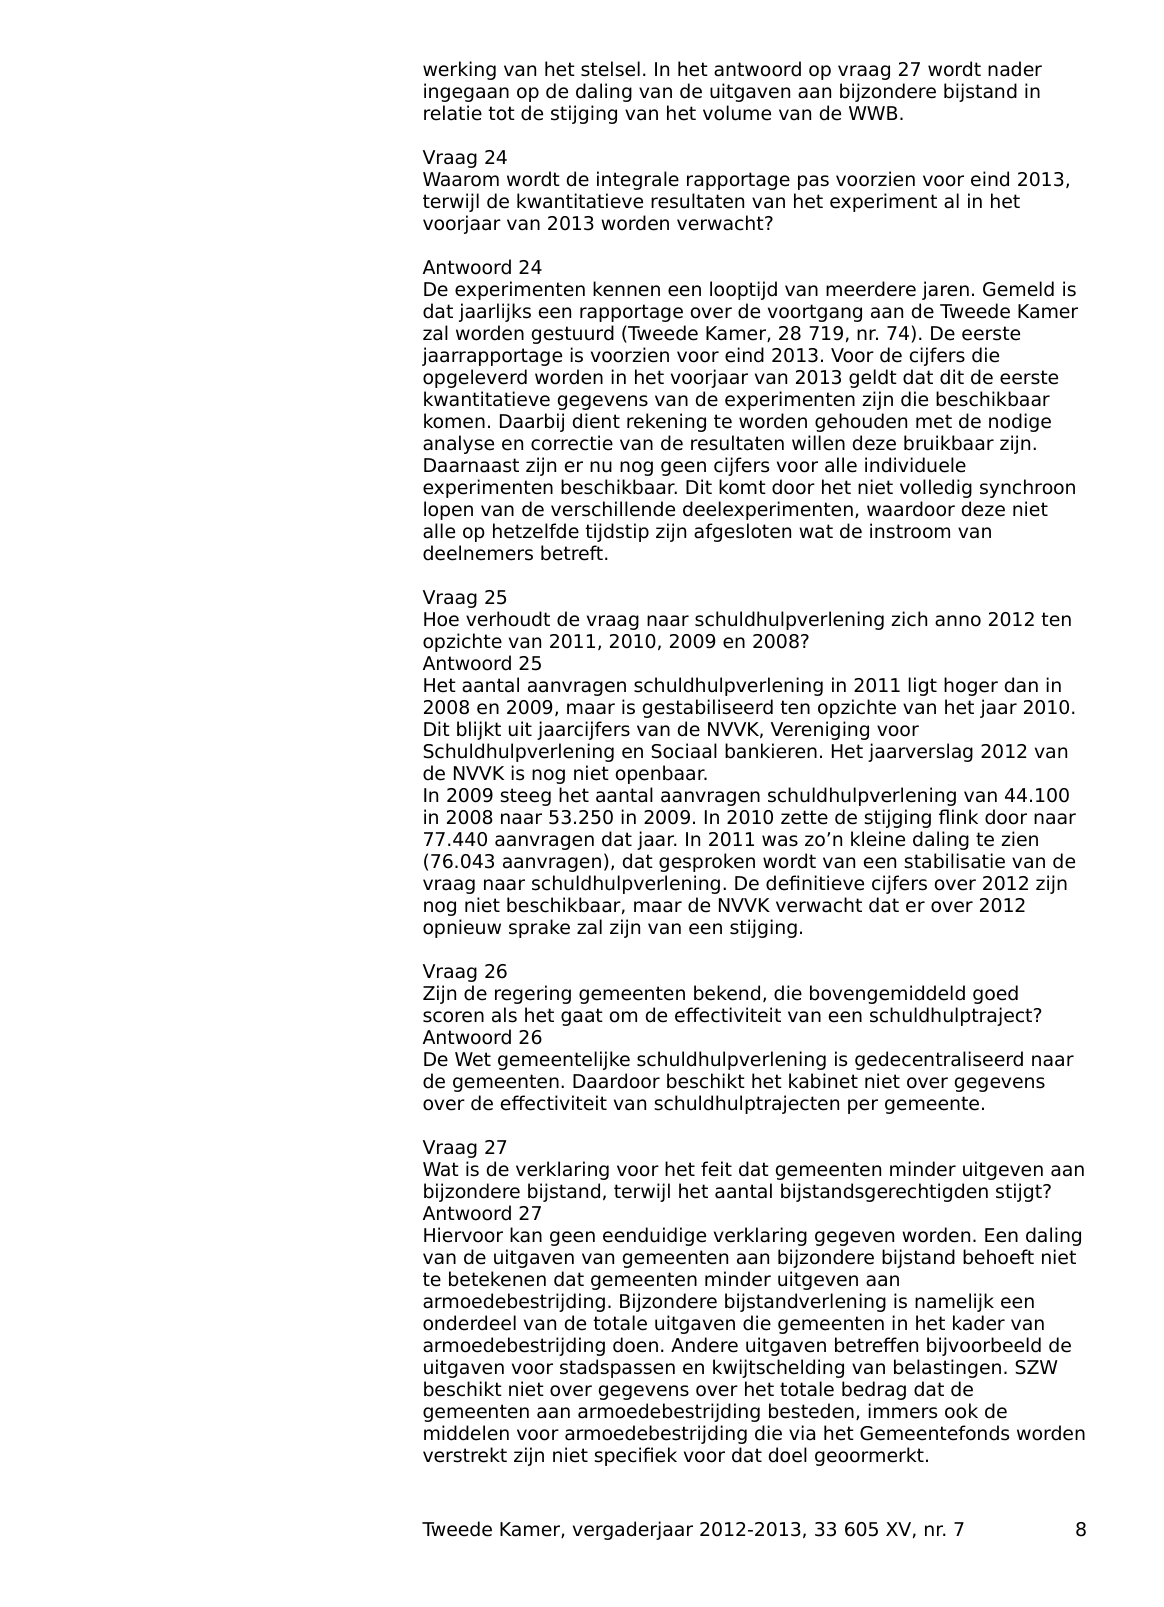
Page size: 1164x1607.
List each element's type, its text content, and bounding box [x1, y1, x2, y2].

text De experimenten kennen een looptijd van meerdere jaren. Gemeld is dat jaarlijks een rapportage over de voortgang aan de Tweede Kamer zal worden gestuurd (Tweede Kamer, 28 719, nr. 74). De eerste jaarrapportage is voorzien voor eind 2013. Voor de cijfers die opgeleverd worden in het voorjaar van 2013 geldt dat dit de eerste kwantitatieve gegevens van de experimenten zijn die beschikbaar komen. Daarbij dient rekening te worden gehouden met de nodige analyse en correctie van de resultaten willen deze bruikbaar zijn. Daarnaast zijn er nu nog geen cijfers voor alle individuele experimenten beschikbaar. Dit komt door het niet volledig synchroon lopen van de verschillende deelexperimenten, waardoor deze niet alle op hetzelfde tijdstip zijn afgesloten wat de instroom van deelnemers betreft. [422, 279, 1087, 565]
text Antwoord 27 [422, 1203, 1087, 1225]
text Antwoord 25 [422, 653, 1087, 675]
text Zijn de regering gemeenten bekend, die bovengemiddeld goed scoren als het gaat om de effectiviteit van een schuldhulptraject? [422, 983, 1087, 1027]
text werking van het stelsel. In het antwoord op vraag 27 wordt nader ingegaan op de daling van de uitgaven aan bijzondere bijstand in relatie tot de stijging van het volume van de WWB. [422, 59, 1087, 125]
text Vraag 24 [422, 147, 1087, 169]
text Vraag 26 [422, 961, 1087, 983]
text Vraag 25 [422, 587, 1087, 609]
text Hoe verhoudt de vraag naar schuldhulpverlening zich anno 2012 ten opzichte van 2011, 2010, 2009 en 2008? [422, 609, 1087, 653]
text Hiervoor kan geen eenduidige verklaring gegeven worden. Een daling van de uitgaven van gemeenten aan bijzondere bijstand behoeft niet te betekenen dat gemeenten minder uitgeven aan armoedebestrijding. Bijzondere bijstandverlening is namelijk een onderdeel van de totale uitgaven die gemeenten in het kader van armoedebestrijding doen. Andere uitgaven betreffen bijvoorbeeld de uitgaven voor stadspassen en kwijtschelding van belastingen. SZW beschikt niet over gegevens over het totale bedrag dat de gemeenten aan armoedebestrijding besteden, immers ook de middelen voor armoedebestrijding die via het Gemeentefonds worden verstrekt zijn niet specifiek voor dat doel geoormerkt. [422, 1225, 1087, 1467]
text Antwoord 26 [422, 1027, 1087, 1049]
text Waarom wordt de integrale rapportage pas voorzien voor eind 2013, terwijl de kwantitatieve resultaten van het experiment al in het voorjaar van 2013 worden verwacht? [422, 169, 1087, 235]
text In 2009 steeg het aantal aanvragen schuldhulpverlening van 44.100 in 2008 naar 53.250 in 2009. In 2010 zette de stijging flink door naar 77.440 aanvragen dat jaar. In 2011 was zo’n kleine daling te zien (76.043 aanvragen), dat gesproken wordt van een stabilisatie van de vraag naar schuldhulpverlening. De definitieve cijfers over 2012 zijn nog niet beschikbaar, maar de NVVK verwacht dat er over 2012 opnieuw sprake zal zijn van een stijging. [422, 785, 1087, 939]
text Wat is de verklaring voor het feit dat gemeenten minder uitgeven aan bijzondere bijstand, terwijl het aantal bijstandsgerechtigden stijgt? [422, 1159, 1087, 1203]
text De Wet gemeentelijke schuldhulpverlening is gedecentraliseerd naar de gemeenten. Daardoor beschikt het kabinet niet over gegevens over de effectiviteit van schuldhulptrajecten per gemeente. [422, 1049, 1087, 1115]
text Vraag 27 [422, 1137, 1087, 1159]
text Het aantal aanvragen schuldhulpverlening in 2011 ligt hoger dan in 2008 en 2009, maar is gestabiliseerd ten opzichte van het jaar 2010. Dit blijkt uit jaarcijfers van de NVVK, Vereniging voor Schuldhulpverlening en Sociaal bankieren. Het jaarverslag 2012 van de NVVK is nog niet openbaar. [422, 675, 1087, 785]
text Antwoord 24 [422, 257, 1087, 279]
